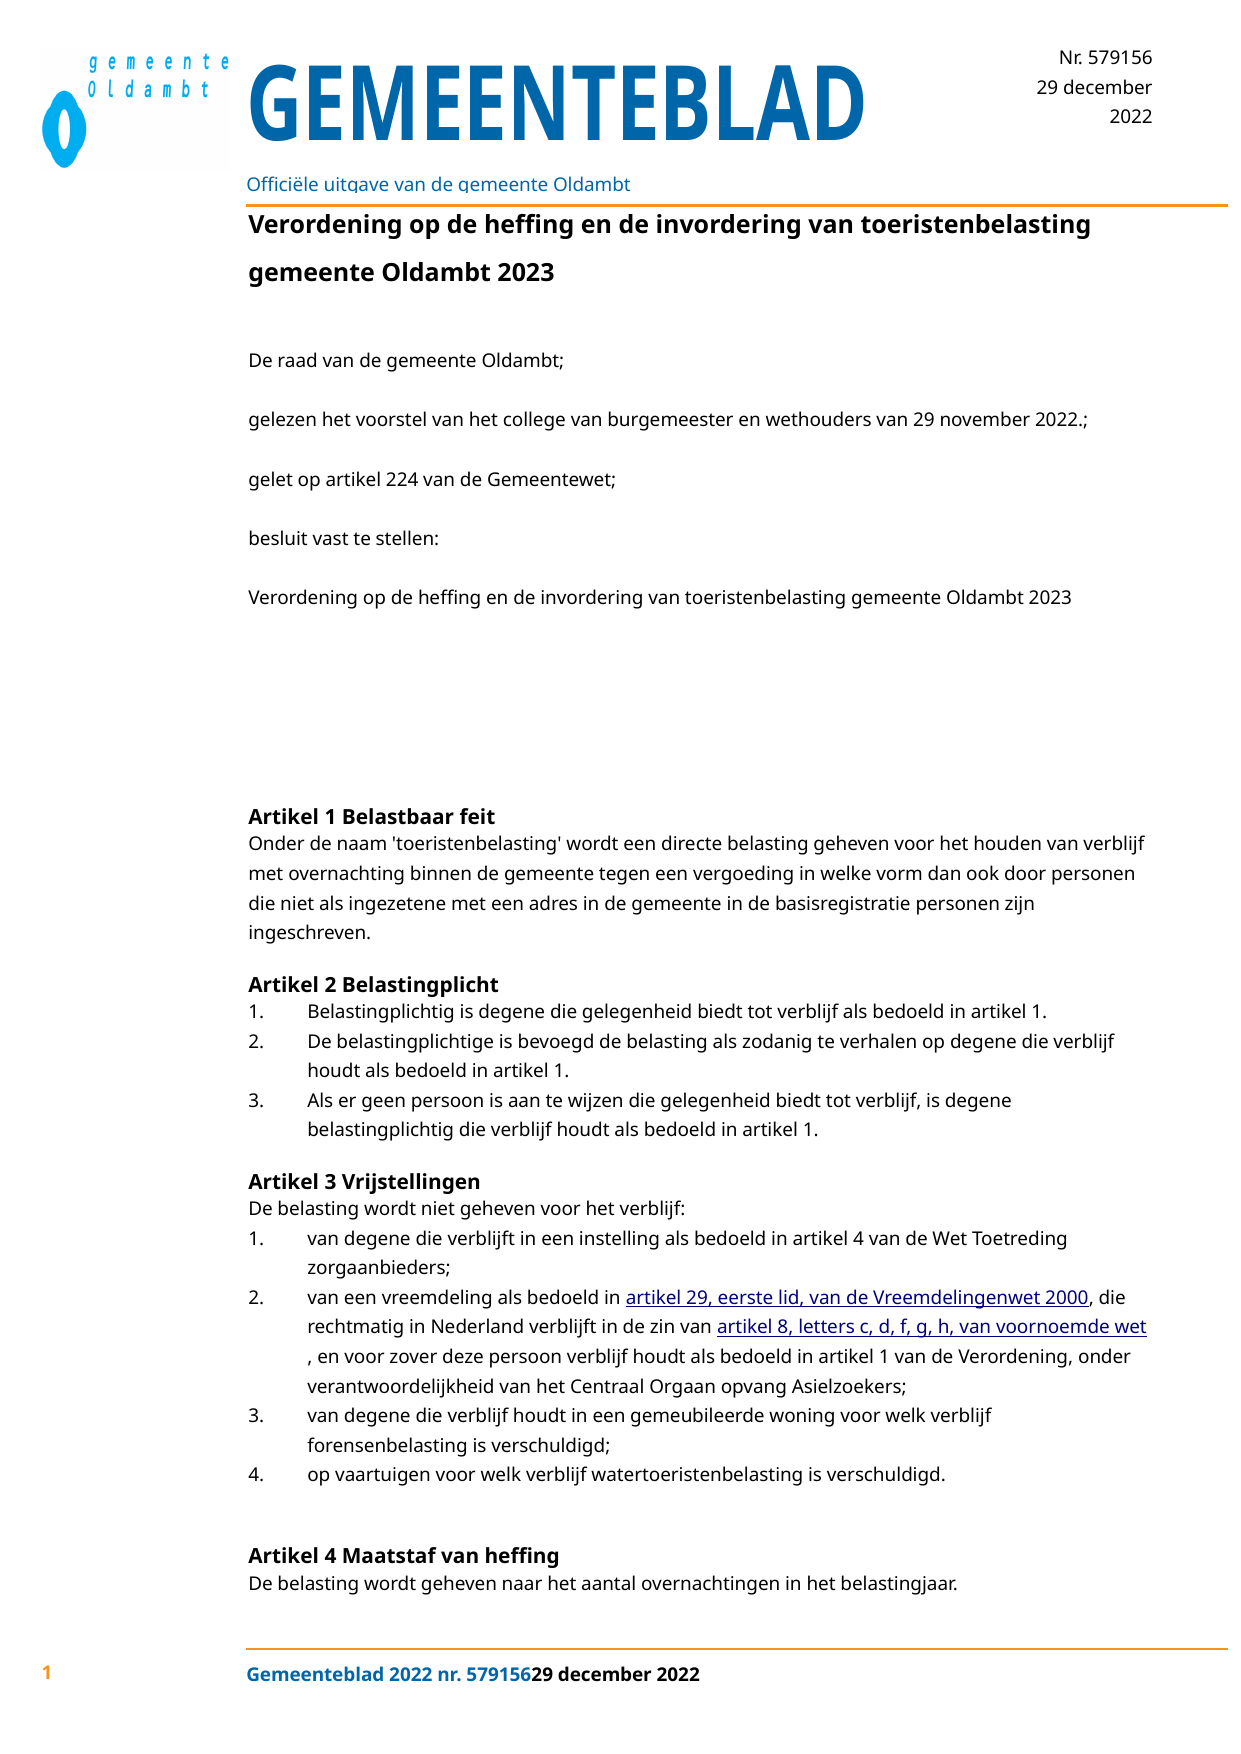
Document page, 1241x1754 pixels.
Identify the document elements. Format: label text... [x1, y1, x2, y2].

list van degene die verblijf houdt in een gemeubileerde woning voor welk verblijf forensenbelasting is verschuldigd; [248, 1402, 1152, 1458]
text Verordening op de heffing en de invordering van toeristenbelasting gemeente Oldambt 2023 [248, 207, 1152, 288]
text De belasting wordt geheven naar het aantal overnachtingen in het belastingjaar. [248, 1570, 1152, 1596]
text besluit vast te stellen: [248, 525, 1152, 551]
text De raad van de gemeente Oldambt; [248, 347, 1152, 373]
picture [41, 47, 231, 172]
text Artikel 2 Belastingplicht [248, 970, 1152, 998]
list Als er geen persoon is aan te wijzen die gelegenheid biedt tot verblijf, is degene belastingplichtig die verblijf houdt als bedoeld in artikel 1. [248, 1087, 1152, 1142]
list De belastingplichtige is bevoegd de belasting als zodanig te verhalen op degene die verblijf houdt als bedoeld in artikel 1. [248, 1028, 1152, 1083]
text Artikel 3 Vrijstellingen [248, 1167, 1152, 1195]
text gelet op artikel 224 van de Gemeentewet; [248, 466, 1152, 492]
text gelezen het voorstel van het college van burgemeester en wethouders van 29 november 2022.; [248, 407, 1152, 432]
text Verordening op de heffing en de invordering van toeristenbelasting gemeente Oldambt 2023 [248, 584, 1152, 610]
text Onder de naam 'toeristenbelasting' wordt een directe belasting geheven voor het houden van verblijf met overnachting binnen de gemeente tegen een vergoeding in welke vorm dan ook door personen die niet als ingezetene met een adres in de gemeente in de basisregistratie personen zijn ingeschreven. [248, 831, 1152, 945]
list van degene die verblijft in een instelling als bedoeld in artikel 4 van de Wet Toetreding zorgaanbieders; [248, 1225, 1152, 1280]
list op vaartuigen voor welk verblijf watertoeristenbelasting is verschuldigd. [248, 1462, 1152, 1487]
list van een vreemdeling als bedoeld in artikel 29, eerste lid, van de Vreemdelingenwet 2000, die rechtmatig in Nederland verblijft in de zin van artikel 8, letters c, d, f, g, h, van voornoemde wet , en voor zover deze persoon verblijf houdt als bedoeld in artikel 1 van de Verordening, onder verantwoordelijkheid van het Centraal Orgaan opvang Asielzoekers; [248, 1284, 1152, 1399]
text Artikel 4 Maatstaf van heffing [248, 1542, 1152, 1570]
list Belastingplichtig is degene die gelegenheid biedt tot verblijf als bedoeld in artikel 1. [248, 998, 1152, 1024]
text Artikel 1 Belastbaar feit [248, 802, 1152, 831]
text De belasting wordt niet geheven voor het verblijf: [248, 1195, 1152, 1221]
